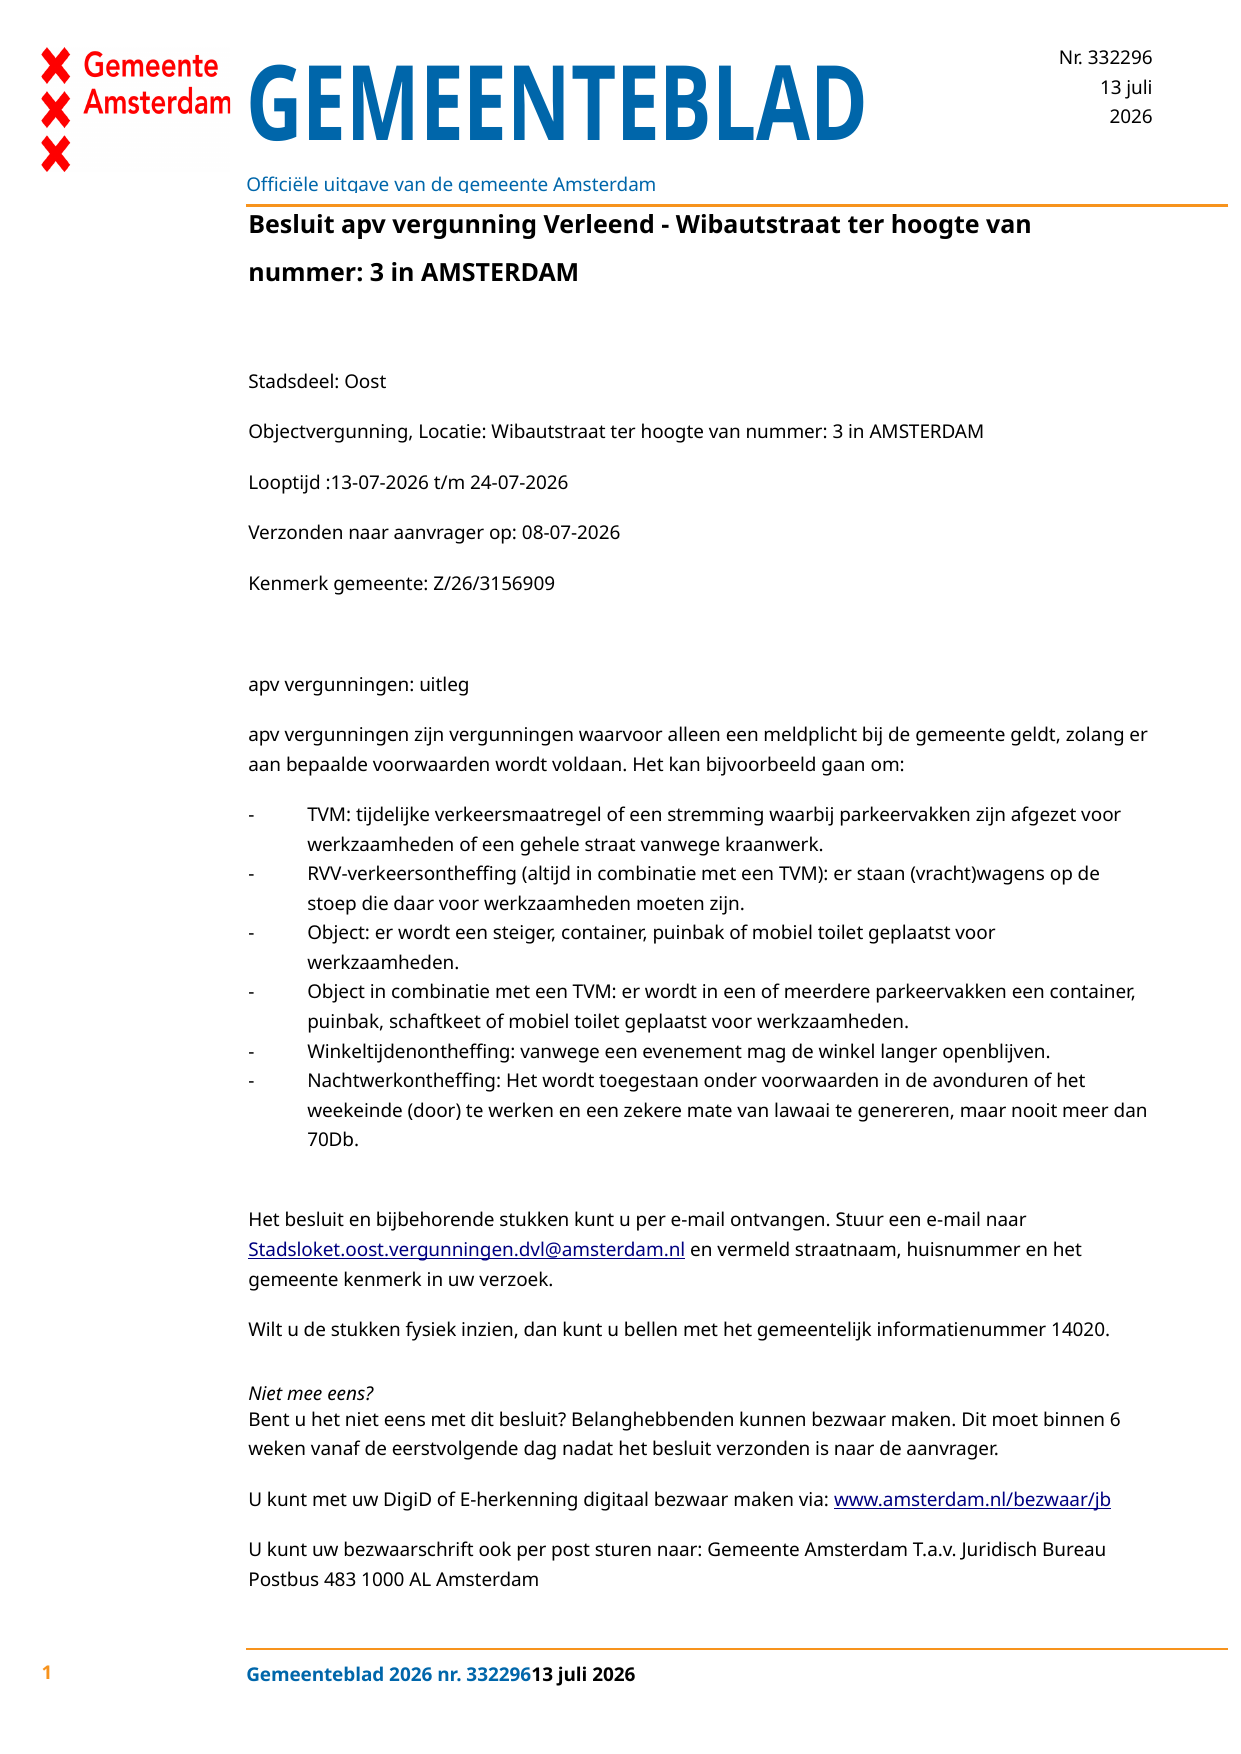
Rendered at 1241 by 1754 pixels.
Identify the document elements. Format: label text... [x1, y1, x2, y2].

text U kunt uw bezwaarschrift ook per post sturen naar: Gemeente Amsterdam T.a.v. Juridisch Bureau Postbus 483 1000 AL Amsterdam [248, 1536, 1152, 1592]
list Winkeltijdenontheffing: vanwege een evenement mag de winkel langer openblijven. [248, 1038, 1152, 1064]
list Nachtwerkontheffing: Het wordt toegestaan onder voorwaarden in de avonduren of het weekeinde (door) te werken en een zekere mate van lawaai te genereren, maar nooit meer dan 70Db. [248, 1067, 1152, 1152]
text apv vergunningen zijn vergunningen waarvoor alleen een meldplicht bij de gemeente geldt, zolang er aan bepaalde voorwaarden wordt voldaan. Het kan bijvoorbeeld gaan om: [248, 721, 1152, 777]
text Looptijd :13-07-2026 t/m 24-07-2026 [248, 469, 1152, 495]
text Verzonden naar aanvrager op: 08-07-2026 [248, 519, 1152, 545]
picture [41, 47, 231, 172]
list RVV-verkeersontheffing (altijd in combinatie met een TVM): er staan (vracht)wagens op de stoep die daar voor werkzaamheden moeten zijn. [248, 860, 1152, 916]
text Het besluit en bijbehorende stukken kunt u per e-mail ontvangen. Stuur een e-mail naar Stadsloket.oost.vergunningen.dvl@amsterdam.nl en vermeld straatnaam, huisnummer en het gemeente kenmerk in uw verzoek. [248, 1207, 1152, 1292]
list TVM: tijdelijke verkeersmaatregel of een stremming waarbij parkeervakken zijn afgezet voor werkzaamheden of een gehele straat vanwege kraanwerk. [248, 801, 1152, 857]
text Kenmerk gemeente: Z/26/3156909 [248, 570, 1152, 596]
text Bent u het niet eens met dit besluit? Belanghebbenden kunnen bezwaar maken. Dit moet binnen 6 weken vanaf de eerstvolgende dag nadat het besluit verzonden is naar de aanvrager. [248, 1406, 1152, 1461]
text Stadsdeel: Oost [248, 368, 1152, 394]
text U kunt met uw DigiD of E-herkenning digitaal bezwaar maken via: www.amsterdam.nl/bezwaar/jb [248, 1486, 1152, 1512]
text Besluit apv vergunning Verleend - Wibautstraat ter hoogte van nummer: 3 in AMSTERDAM [248, 207, 1152, 288]
text Objectvergunning, Locatie: Wibautstraat ter hoogte van nummer: 3 in AMSTERDAM [248, 419, 1152, 444]
text Wilt u de stukken fysiek inzien, dan kunt u bellen met het gemeentelijk informatienummer 14020. [248, 1316, 1152, 1342]
list Object in combinatie met een TVM: er wordt in een of meerdere parkeervakken een container, puinbak, schaftkeet of mobiel toilet geplaatst voor werkzaamheden. [248, 979, 1152, 1034]
text apv vergunningen: uitleg [248, 671, 1152, 697]
text Niet mee eens? [248, 1380, 1152, 1406]
list Object: er wordt een steiger, container, puinbak of mobiel toilet geplaatst voor werkzaamheden. [248, 919, 1152, 975]
